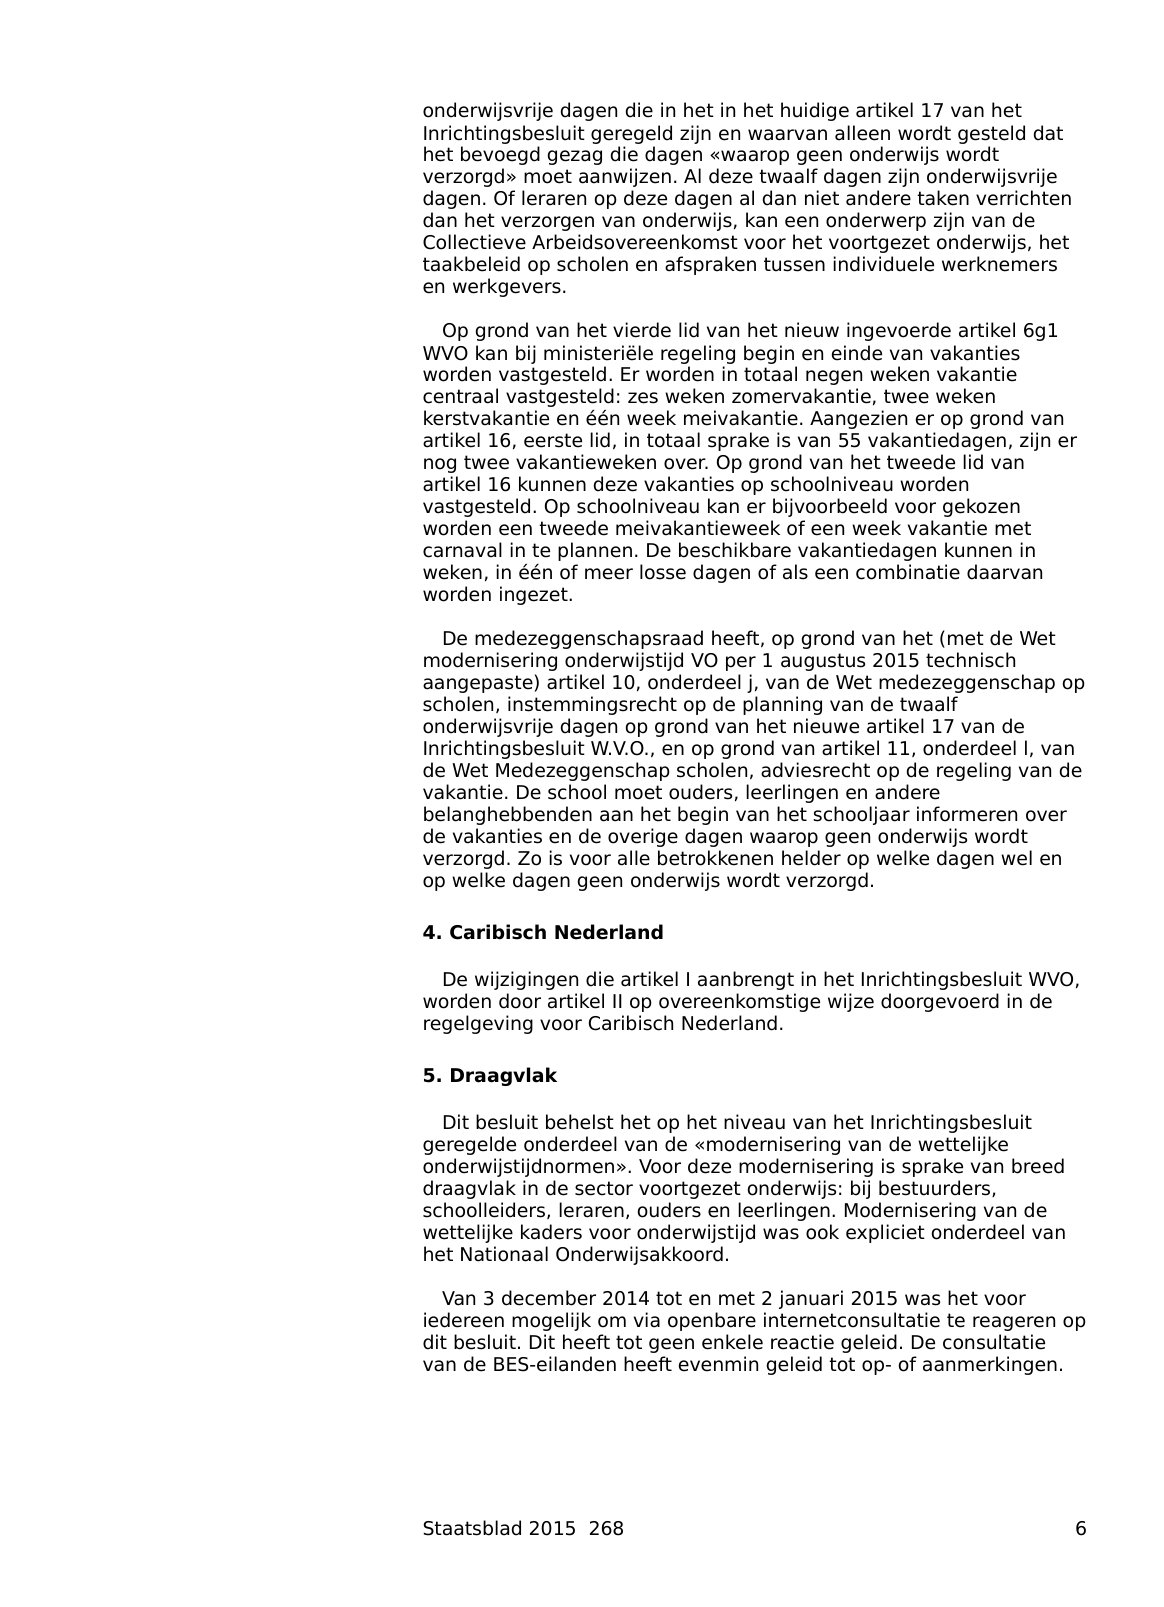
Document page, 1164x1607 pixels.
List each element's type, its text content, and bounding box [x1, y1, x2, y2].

text Dit besluit behelst het op het niveau van het Inrichtingsbesluit geregelde onderdeel van de «modernisering van de wettelijke onderwijstijdnormen». Voor deze modernisering is sprake van breed draagvlak in de sector voortgezet onderwijs: bij bestuurders, schoolleiders, leraren, ouders en leerlingen. Modernisering van de wettelijke kaders voor onderwijstijd was ook expliciet onderdeel van het Nationaal Onderwijsakkoord. [422, 1112, 1087, 1266]
text Op grond van het vierde lid van het nieuw ingevoerde artikel 6g1 WVO kan bij ministeriële regeling begin en einde van vakanties worden vastgesteld. Er worden in totaal negen weken vakantie centraal vastgesteld: zes weken zomervakantie, twee weken kerstvakantie en één week meivakantie. Aangezien er op grond van artikel 16, eerste lid, in totaal sprake is van 55 vakantiedagen, zijn er nog twee vakantieweken over. Op grond van het tweede lid van artikel 16 kunnen deze vakanties op schoolniveau worden vastgesteld. Op schoolniveau kan er bijvoorbeeld voor gekozen worden een tweede meivakantieweek of een week vakantie met carnaval in te plannen. De beschikbare vakantiedagen kunnen in weken, in één of meer losse dagen of als een combinatie daarvan worden ingezet. [422, 320, 1087, 606]
subtitle 5. Draagvlak [422, 1065, 1087, 1087]
text De medezeggenschapsraad heeft, op grond van het (met de Wet modernisering onderwijstijd VO per 1 augustus 2015 technisch aangepaste) artikel 10, onderdeel j, van de Wet medezeggenschap op scholen, instemmingsrecht op de planning van de twaalf onderwijsvrije dagen op grond van het nieuwe artikel 17 van de Inrichtingsbesluit W.V.O., en op grond van artikel 11, onderdeel l, van de Wet Medezeggenschap scholen, adviesrecht op de regeling van de vakantie. De school moet ouders, leerlingen en andere belanghebbenden aan het begin van het schooljaar informeren over de vakanties en de overige dagen waarop geen onderwijs wordt verzorgd. Zo is voor alle betrokkenen helder op welke dagen wel en op welke dagen geen onderwijs wordt verzorgd. [422, 628, 1087, 892]
subtitle 4. Caribisch Nederland [422, 922, 1087, 944]
text De wijzigingen die artikel I aanbrengt in het Inrichtingsbesluit WVO, worden door artikel II op overeenkomstige wijze doorgevoerd in de regelgeving voor Caribisch Nederland. [422, 969, 1087, 1035]
text onderwijsvrije dagen die in het in het huidige artikel 17 van het Inrichtingsbesluit geregeld zijn en waarvan alleen wordt gesteld dat het bevoegd gezag die dagen «waarop geen onderwijs wordt verzorgd» moet aanwijzen. Al deze twaalf dagen zijn onderwijsvrije dagen. Of leraren op deze dagen al dan niet andere taken verrichten dan het verzorgen van onderwijs, kan een onderwerp zijn van de Collectieve Arbeidsovereenkomst voor het voortgezet onderwijs, het taakbeleid op scholen en afspraken tussen individuele werknemers en werkgevers. [422, 100, 1087, 298]
text Van 3 december 2014 tot en met 2 januari 2015 was het voor iedereen mogelijk om via openbare internetconsultatie te reageren op dit besluit. Dit heeft tot geen enkele reactie geleid. De consultatie van de BES-eilanden heeft evenmin geleid tot op- of aanmerkingen. [422, 1288, 1087, 1376]
